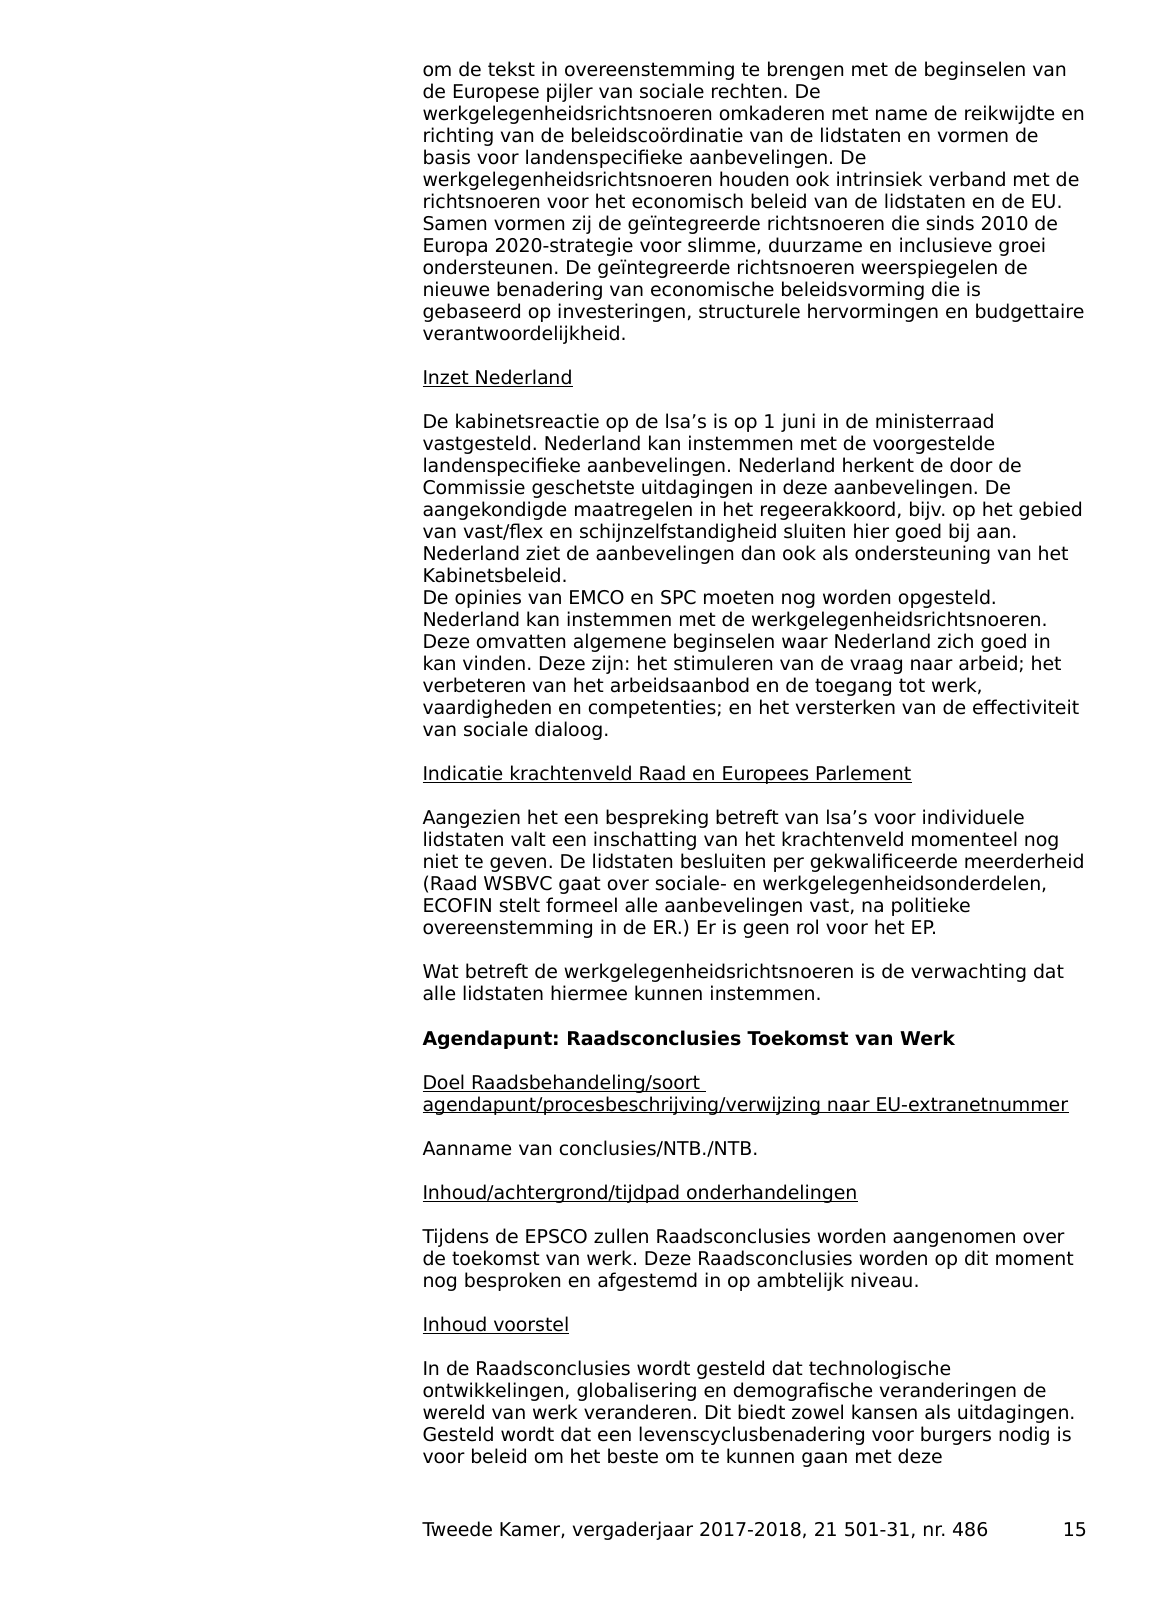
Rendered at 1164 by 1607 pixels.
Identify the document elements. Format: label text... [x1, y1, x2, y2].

text De opinies van EMCO en SPC moeten nog worden opgesteld. [422, 587, 1087, 609]
text Tijdens de EPSCO zullen Raadsconclusies worden aangenomen over de toekomst van werk. Deze Raadsconclusies worden op dit moment nog besproken en afgestemd in op ambtelijk niveau. [422, 1226, 1087, 1292]
subtitle Agendapunt: Raadsconclusies Toekomst van Werk [422, 1027, 1087, 1049]
subtitle Inhoud/achtergrond/tijdpad onderhandelingen [422, 1182, 1087, 1204]
subtitle Inhoud voorstel [422, 1314, 1087, 1336]
subtitle Inzet Nederland [422, 367, 1087, 389]
subtitle Indicatie krachtenveld Raad en Europees Parlement [422, 763, 1087, 785]
text De kabinetsreactie op de lsa’s is op 1 juni in de ministerraad vastgesteld. Nederland kan instemmen met de voorgestelde landenspecifieke aanbevelingen. Nederland herkent de door de Commissie geschetste uitdagingen in deze aanbevelingen. De aangekondigde maatregelen in het regeerakkoord, bijv. op het gebied van vast/flex en schijnzelfstandigheid sluiten hier goed bij aan. Nederland ziet de aanbevelingen dan ook als ondersteuning van het Kabinetsbeleid. [422, 411, 1087, 587]
text Wat betreft de werkgelegenheidsrichtsnoeren is de verwachting dat alle lidstaten hiermee kunnen instemmen. [422, 961, 1087, 1005]
text Aanname van conclusies/NTB./NTB. [422, 1138, 1087, 1160]
text om de tekst in overeenstemming te brengen met de beginselen van de Europese pijler van sociale rechten. De werkgelegenheidsrichtsnoeren omkaderen met name de reikwijdte en richting van de beleidscoördinatie van de lidstaten en vormen de basis voor landenspecifieke aanbevelingen. De werkgelegenheidsrichtsnoeren houden ook intrinsiek verband met de richtsnoeren voor het economisch beleid van de lidstaten en de EU. Samen vormen zij de geïntegreerde richtsnoeren die sinds 2010 de Europa 2020-strategie voor slimme, duurzame en inclusieve groei ondersteunen. De geïntegreerde richtsnoeren weerspiegelen de nieuwe benadering van economische beleidsvorming die is gebaseerd op investeringen, structurele hervormingen en budgettaire verantwoordelijkheid. [422, 59, 1087, 345]
text Aangezien het een bespreking betreft van lsa’s voor individuele lidstaten valt een inschatting van het krachtenveld momenteel nog niet te geven. De lidstaten besluiten per gekwalificeerde meerderheid (Raad WSBVC gaat over sociale- en werkgelegenheidsonderdelen, ECOFIN stelt formeel alle aanbevelingen vast, na politieke overeenstemming in de ER.) Er is geen rol voor het EP. [422, 807, 1087, 939]
text In de Raadsconclusies wordt gesteld dat technologische ontwikkelingen, globalisering en demografische veranderingen de wereld van werk veranderen. Dit biedt zowel kansen als uitdagingen. Gesteld wordt dat een levenscyclusbenadering voor burgers nodig is voor beleid om het beste om te kunnen gaan met deze [422, 1358, 1087, 1468]
text Nederland kan instemmen met de werkgelegenheidsrichtsnoeren. Deze omvatten algemene beginselen waar Nederland zich goed in kan vinden. Deze zijn: het stimuleren van de vraag naar arbeid; het verbeteren van het arbeidsaanbod en de toegang tot werk, vaardigheden en competenties; en het versterken van de effectiviteit van sociale dialoog. [422, 609, 1087, 741]
subtitle Doel Raadsbehandeling/soort agendapunt/procesbeschrijving/verwijzing naar EU-extranetnummer [422, 1072, 1087, 1116]
